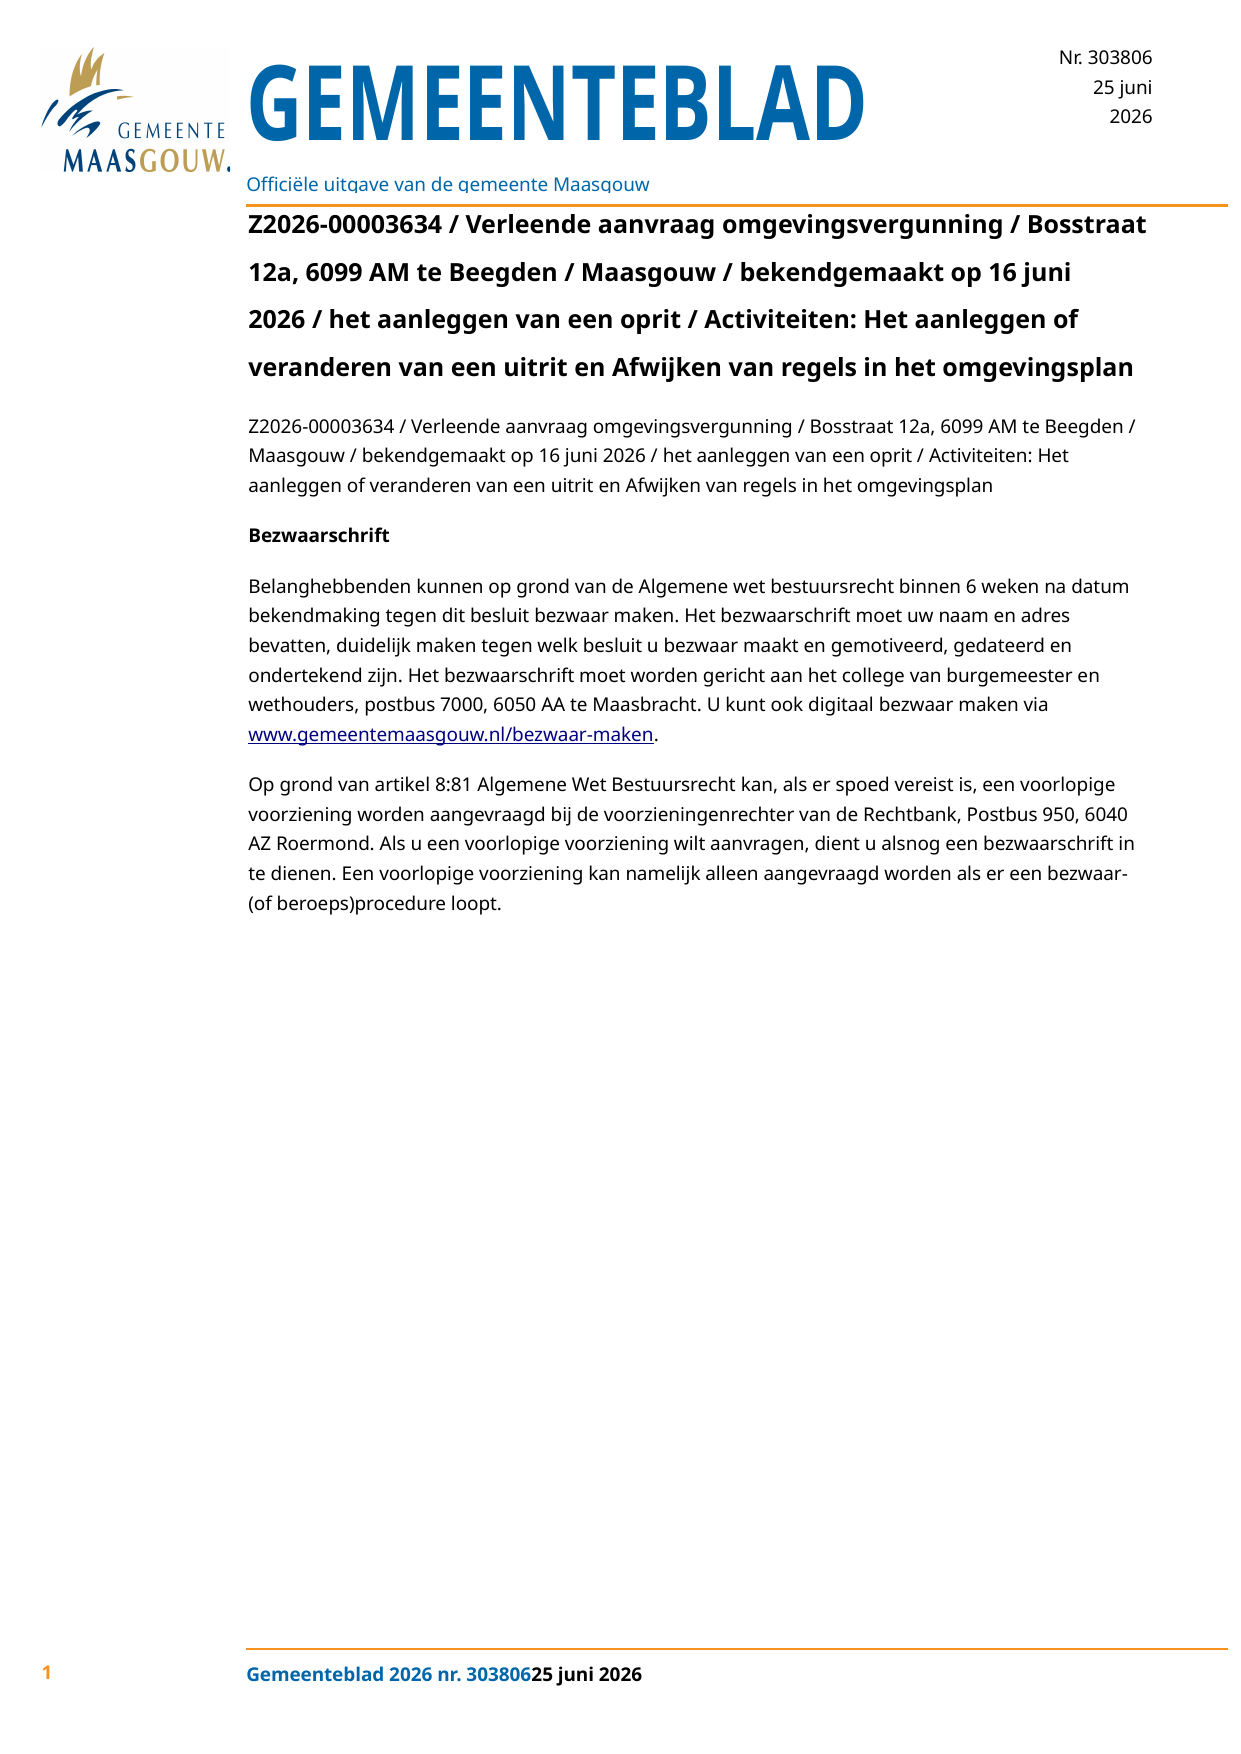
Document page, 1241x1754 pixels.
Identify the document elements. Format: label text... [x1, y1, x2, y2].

text Z2026-00003634 / Verleende aanvraag omgevingsvergunning / Bosstraat 12a, 6099 AM te Beegden / Maasgouw / bekendgemaakt op 16 juni 2026 / het aanleggen van een oprit / Activiteiten: Het aanleggen of veranderen van een uitrit en Afwijken van regels in het omgevingsplan [248, 207, 1152, 384]
text Z2026-00003634 / Verleende aanvraag omgevingsvergunning / Bosstraat 12a, 6099 AM te Beegden / Maasgouw / bekendgemaakt op 16 juni 2026 / het aanleggen van een oprit / Activiteiten: Het aanleggen of veranderen van een uitrit en Afwijken van regels in het omgevingsplan [248, 413, 1152, 498]
text Belanghebbenden kunnen op grond van de Algemene wet bestuursrecht binnen 6 weken na datum bekendmaking tegen dit besluit bezwaar maken. Het bezwaarschrift moet uw naam en adres bevatten, duidelijk maken tegen welk besluit u bezwaar maakt en gemotiveerd, gedateerd en ondertekend zijn. Het bezwaarschrift moet worden gericht aan het college van burgemeester en wethouders, postbus 7000, 6050 AA te Maasbracht. U kunt ook digitaal bezwaar maken via www.gemeentemaasgouw.nl/bezwaar-maken. [248, 573, 1152, 747]
text Bezwaarschrift [248, 523, 1152, 548]
picture [41, 47, 231, 172]
text Op grond van artikel 8:81 Algemene Wet Bestuursrecht kan, als er spoed vereist is, een voorlopige voorziening worden aangevraagd bij de voorzieningenrechter van de Rechtbank, Postbus 950, 6040 AZ Roermond. Als u een voorlopige voorziening wilt aanvragen, dient u alsnog een bezwaarschrift in te dienen. Een voorlopige voorziening kan namelijk alleen aangevraagd worden als er een bezwaar- (of beroeps)procedure loopt. [248, 771, 1152, 916]
